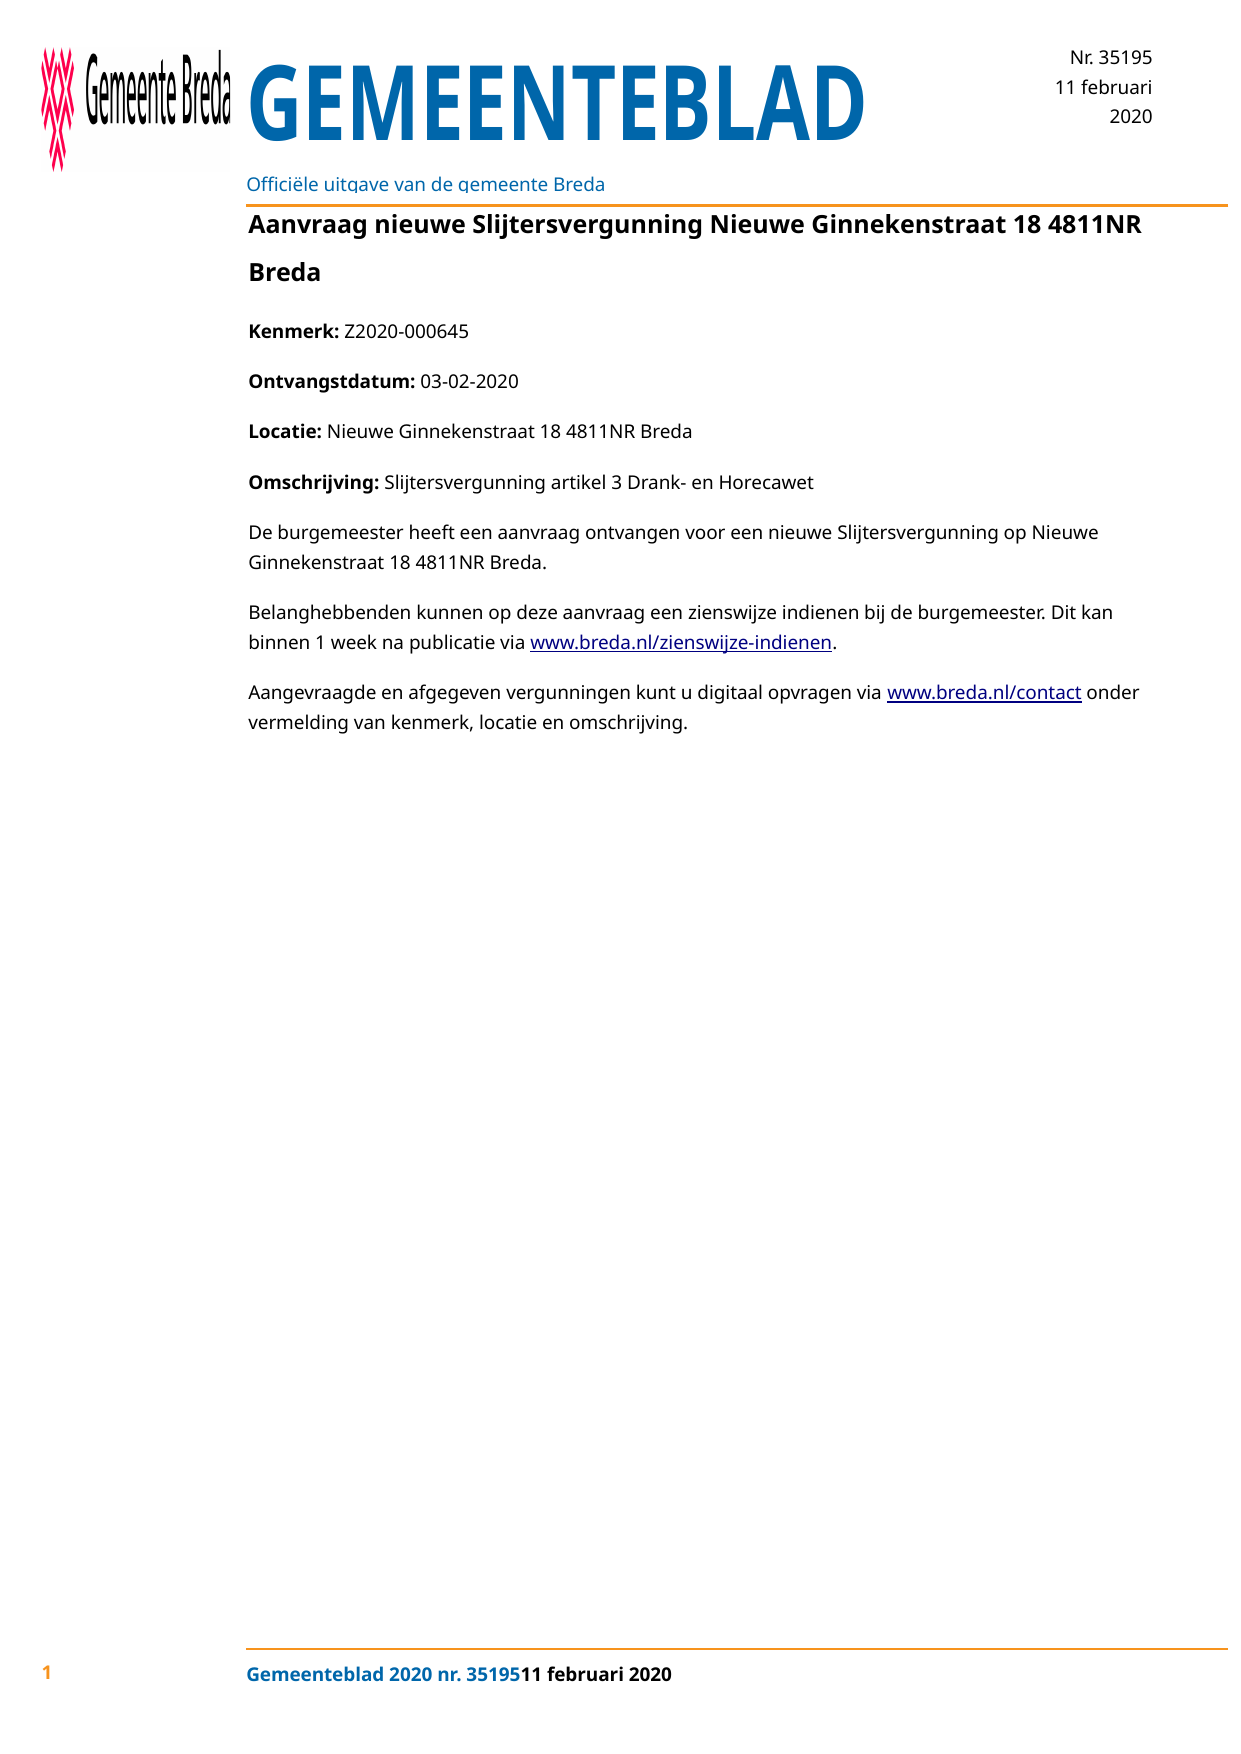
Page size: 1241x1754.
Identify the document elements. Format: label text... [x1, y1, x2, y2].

text De burgemeester heeft een aanvraag ontvangen voor een nieuwe Slijtersvergunning op Nieuwe Ginnekenstraat 18 4811NR Breda. [248, 519, 1152, 575]
picture [41, 47, 231, 172]
text Aangevraagde en afgegeven vergunningen kunt u digitaal opvragen via www.breda.nl/contact onder vermelding van kenmerk, locatie en omschrijving. [248, 679, 1152, 735]
text Locatie: Nieuwe Ginnekenstraat 18 4811NR Breda [248, 419, 1152, 444]
text Aanvraag nieuwe Slijtersvergunning Nieuwe Ginnekenstraat 18 4811NR Breda [248, 207, 1152, 288]
text Ontvangstdatum: 03-02-2020 [248, 368, 1152, 394]
text Belanghebbenden kunnen op deze aanvraag een zienswijze indienen bij de burgemeester. Dit kan binnen 1 week na publicatie via www.breda.nl/zienswijze-indienen. [248, 599, 1152, 655]
text Kenmerk: Z2020-000645 [248, 318, 1152, 344]
text Omschrijving: Slijtersvergunning artikel 3 Drank- en Horecawet [248, 469, 1152, 495]
